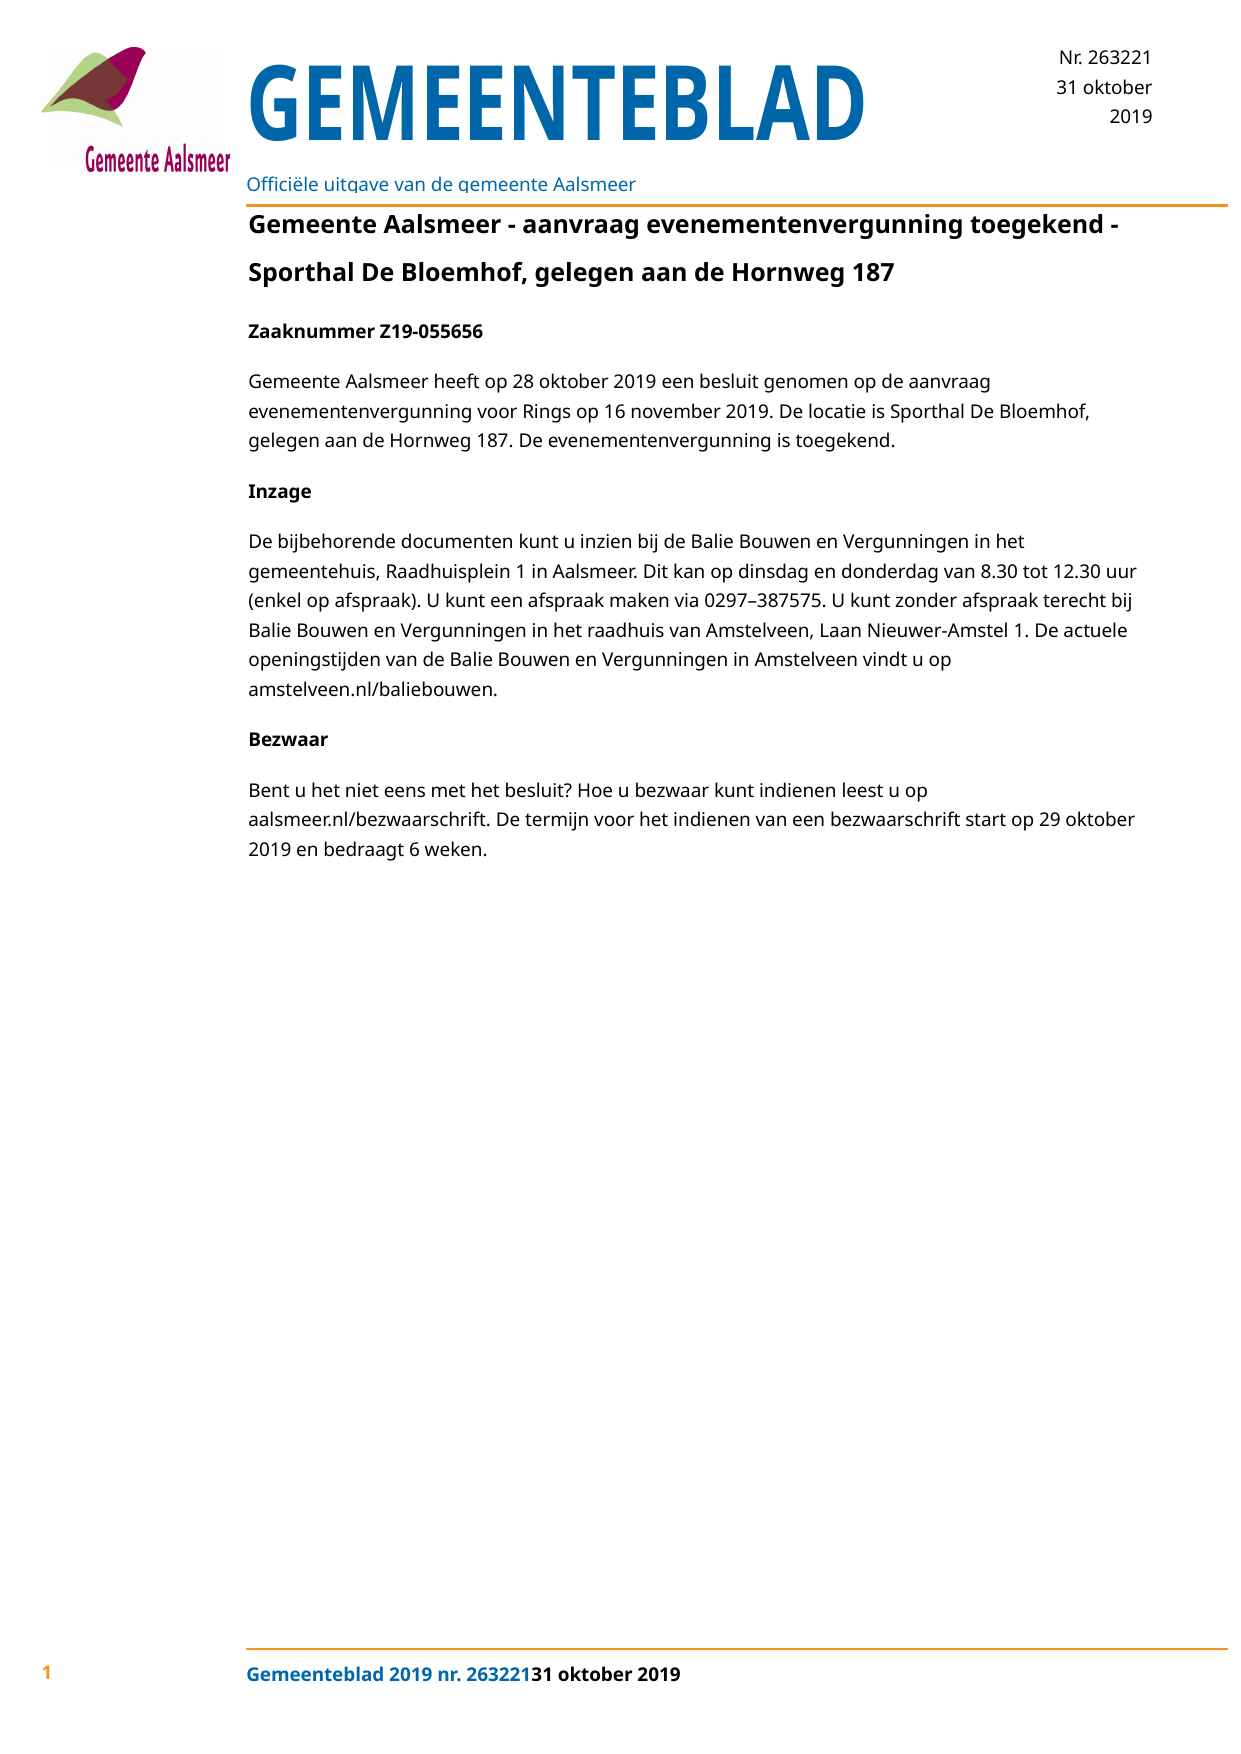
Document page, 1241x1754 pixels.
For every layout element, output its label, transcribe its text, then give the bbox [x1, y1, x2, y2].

text Bezwaar [248, 727, 1152, 752]
picture [41, 47, 231, 172]
text Inzage [248, 478, 1152, 504]
text Zaaknummer Z19-055656 [248, 318, 1152, 344]
text Gemeente Aalsmeer - aanvraag evenementenvergunning toegekend - Sporthal De Bloemhof, gelegen aan de Hornweg 187 [248, 207, 1152, 288]
text Bent u het niet eens met het besluit? Hoe u bezwaar kunt indienen leest u op aalsmeer.nl/bezwaarschrift. De termijn voor het indienen van een bezwaarschrift start op 29 oktober 2019 en bedraagt 6 weken. [248, 777, 1152, 862]
text Gemeente Aalsmeer heeft op 28 oktober 2019 een besluit genomen op de aanvraag evenementenvergunning voor Rings op 16 november 2019. De locatie is Sporthal De Bloemhof, gelegen aan de Hornweg 187. De evenementenvergunning is toegekend. [248, 368, 1152, 453]
text De bijbehorende documenten kunt u inzien bij de Balie Bouwen en Vergunningen in het gemeentehuis, Raadhuisplein 1 in Aalsmeer. Dit kan op dinsdag en donderdag van 8.30 tot 12.30 uur (enkel op afspraak). U kunt een afspraak maken via 0297–387575. U kunt zonder afspraak terecht bij Balie Bouwen en Vergunningen in het raadhuis van Amstelveen, Laan Nieuwer-Amstel 1. De actuele openingstijden van de Balie Bouwen en Vergunningen in Amstelveen vindt u op amstelveen.nl/baliebouwen. [248, 528, 1152, 702]
